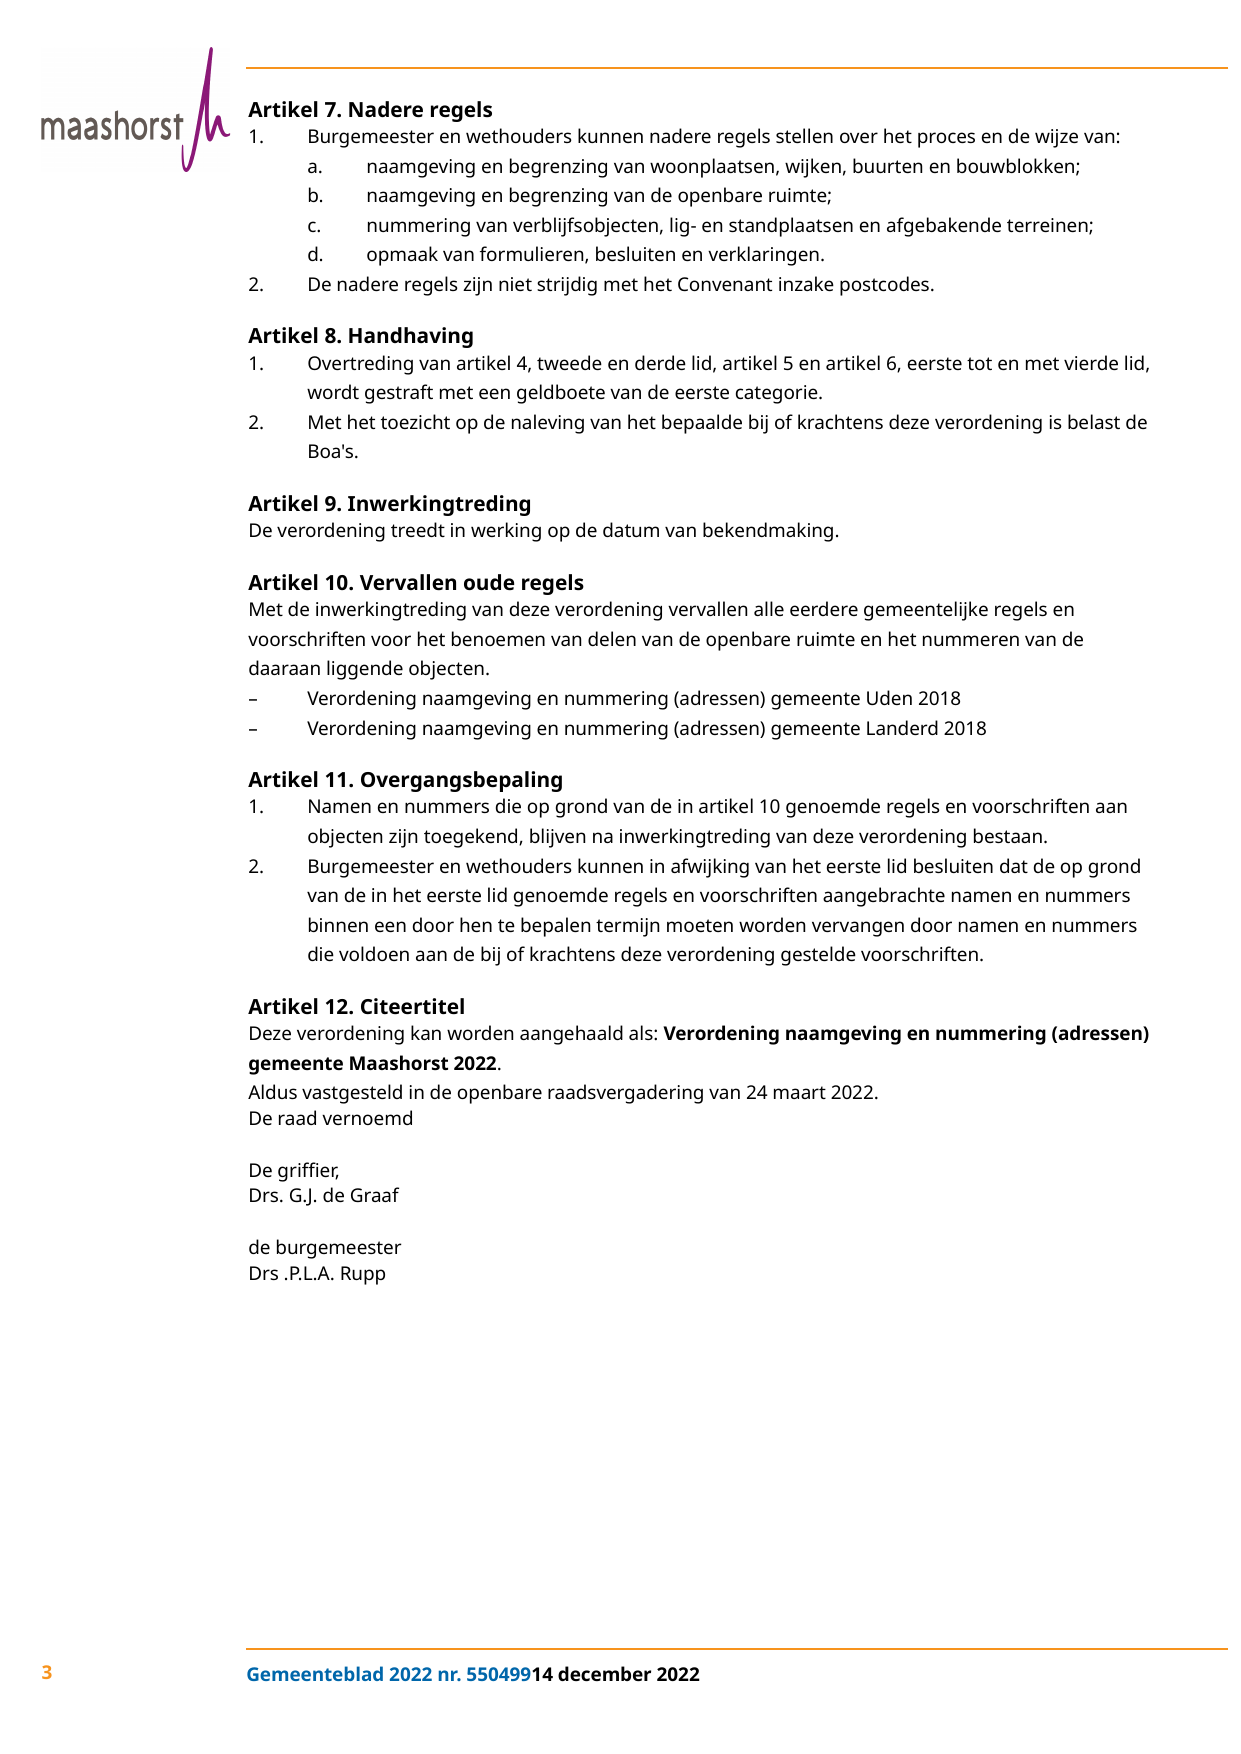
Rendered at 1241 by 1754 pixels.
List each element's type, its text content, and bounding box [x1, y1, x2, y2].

list naamgeving en begrenzing van de openbare ruimte; [307, 182, 1152, 208]
list Met het toezicht op de naleving van het bepaalde bij of krachtens deze verordening is belast de Boa's. [248, 409, 1152, 464]
text Artikel 8. Handhaving [248, 322, 1152, 350]
list Verordening naamgeving en nummering (adressen) gemeente Uden 2018 [248, 685, 1152, 711]
list Overtreding van artikel 4, tweede en derde lid, artikel 5 en artikel 6, eerste tot en met vierde lid, wordt gestraft met een geldboete van de eerste categorie. [248, 350, 1152, 405]
text de burgemeester [248, 1234, 1152, 1260]
text Aldus vastgesteld in de openbare raadsvergadering van 24 maart 2022. [248, 1079, 1152, 1105]
list opmaak van formulieren, besluiten en verklaringen. [307, 242, 1152, 267]
text Met de inwerkingtreding van deze verordening vervallen alle eerdere gemeentelijke regels en voorschriften voor het benoemen van delen van de openbare ruimte en het nummeren van de daaraan liggende objecten. [248, 596, 1152, 681]
list De nadere regels zijn niet strijdig met het Convenant inzake postcodes. [248, 271, 1152, 297]
text De griffier, [248, 1157, 1152, 1182]
text Artikel 9. Inwerkingtreding [248, 489, 1152, 518]
list Burgemeester en wethouders kunnen nadere regels stellen over het proces en de wijze van: [248, 123, 1152, 149]
list nummering van verblijfsobjecten, lig- en standplaatsen en afgebakende terreinen; [307, 212, 1152, 238]
text Artikel 10. Vervallen oude regels [248, 568, 1152, 596]
text De verordening treedt in werking op de datum van bekendmaking. [248, 518, 1152, 543]
text Drs. G.J. de Graaf [248, 1182, 1152, 1208]
text Deze verordening kan worden aangehaald als: Verordening naamgeving en nummering (adressen) gemeente Maashorst 2022. [248, 1020, 1152, 1076]
list naamgeving en begrenzing van woonplaatsen, wijken, buurten en bouwblokken; [307, 153, 1152, 178]
text Artikel 12. Citeertitel [248, 992, 1152, 1020]
picture [41, 47, 231, 172]
text De raad vernoemd [248, 1105, 1152, 1131]
text Artikel 7. Nadere regels [248, 95, 1152, 123]
text Drs .P.L.A. Rupp [248, 1260, 1152, 1285]
list Verordening naamgeving en nummering (adressen) gemeente Landerd 2018 [248, 715, 1152, 741]
text Artikel 11. Overgangsbepaling [248, 765, 1152, 794]
list Burgemeester en wethouders kunnen in afwijking van het eerste lid besluiten dat de op grond van de in het eerste lid genoemde regels en voorschriften aangebrachte namen en nummers binnen een door hen te bepalen termijn moeten worden vervangen door namen en nummers die voldoen aan de bij of krachtens deze verordening gestelde voorschriften. [248, 853, 1152, 967]
list Namen en nummers die op grond van de in artikel 10 genoemde regels en voorschriften aan objecten zijn toegekend, blijven na inwerkingtreding van deze verordening bestaan. [248, 794, 1152, 849]
